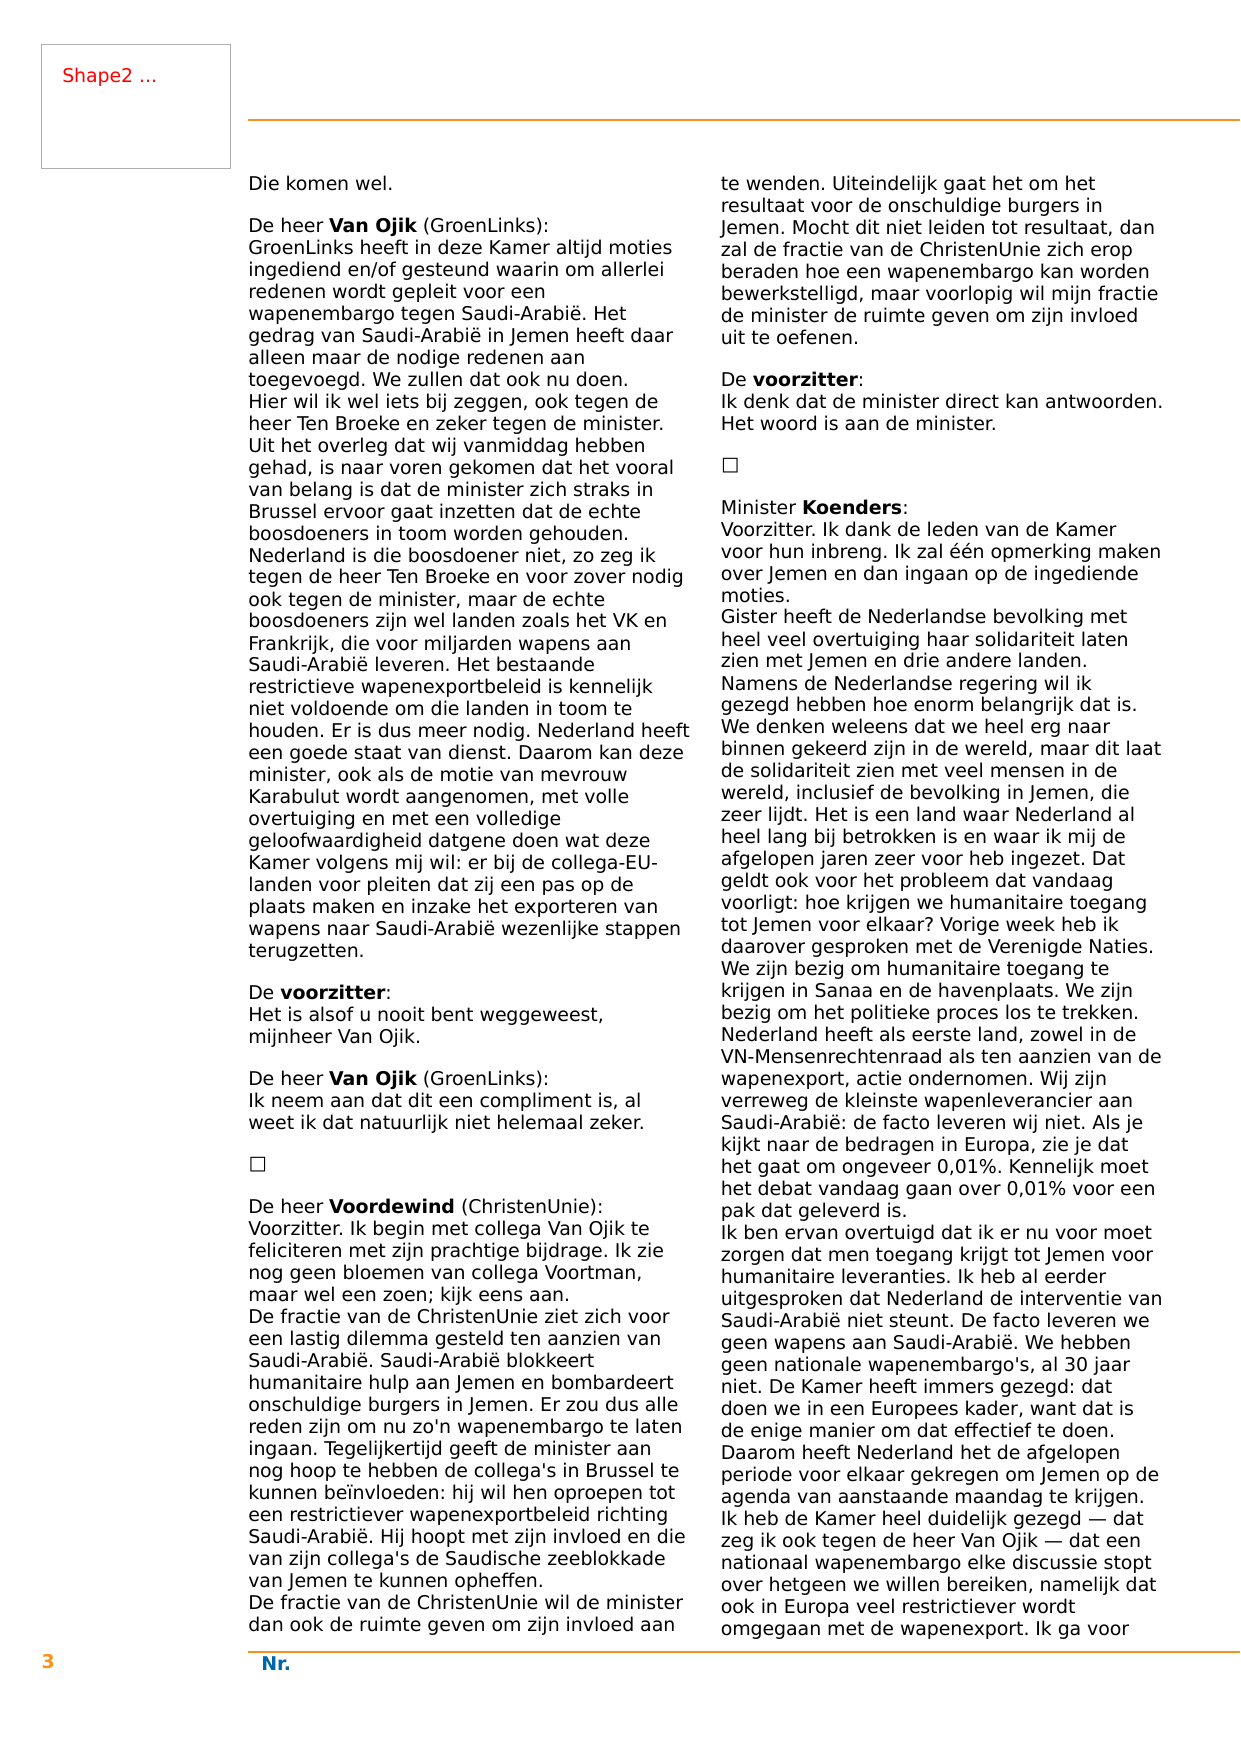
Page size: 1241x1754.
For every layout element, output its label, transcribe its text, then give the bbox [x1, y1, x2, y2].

text Ik denk dat de minister direct kan antwoorden. Het woord is aan de minister. [721, 391, 1163, 434]
text Die komen wel. [248, 173, 691, 195]
text Het is alsof u nooit bent weggeweest, mijnheer Van Ojik. [248, 1004, 691, 1048]
text Gister heeft de Nederlandse bevolking met heel veel overtuiging haar solidariteit laten zien met Jemen en drie andere landen. Namens de Nederlandse regering wil ik gezegd hebben hoe enorm belangrijk dat is. We denken weleens dat we heel erg naar binnen gekeerd zijn in de wereld, maar dit laat de solidariteit zien met veel mensen in de wereld, inclusief de bevolking in Jemen, die zeer lijdt. Het is een land waar Nederland al heel lang bij betrokken is en waar ik mij de afgelopen jaren zeer voor heb ingezet. Dat geldt ook voor het probleem dat vandaag voorligt: hoe krijgen we humanitaire toegang tot Jemen voor elkaar? Vorige week heb ik daarover gesproken met de Verenigde Naties. We zijn bezig om humanitaire toegang te krijgen in Sanaa en de havenplaats. We zijn bezig om het politieke proces los te trekken. Nederland heeft als eerste land, zowel in de VN-Mensenrechtenraad als ten aanzien van de wapenexport, actie ondernomen. Wij zijn verreweg de kleinste wapenleverancier aan Saudi-Arabië: de facto leveren wij niet. Als je kijkt naar de bedragen in Europa, zie je dat het gaat om ongeveer 0,01%. Kennelijk moet het debat vandaag gaan over 0,01% voor een pak dat geleverd is. [721, 606, 1163, 1222]
text De heer Van Ojik (GroenLinks): [248, 215, 691, 237]
text De fractie van de ChristenUnie ziet zich voor een lastig dilemma gesteld ten aanzien van Saudi-Arabië. Saudi-Arabië blokkeert humanitaire hulp aan Jemen en bombardeert onschuldige burgers in Jemen. Er zou dus alle reden zijn om nu zo'n wapenembargo te laten ingaan. Tegelijkertijd geeft de minister aan nog hoop te hebben de collega's in Brussel te kunnen beïnvloeden: hij wil hen oproepen tot een restrictiever wapenexportbeleid richting Saudi-Arabië. Hij hoopt met zijn invloed en die van zijn collega's de Saudische zeeblokkade van Jemen te kunnen opheffen. [248, 1306, 691, 1592]
text De voorzitter: [721, 369, 1163, 391]
text Minister Koenders: [721, 497, 1163, 518]
text Ik neem aan dat dit een compliment is, al weet ik dat natuurlijk niet helemaal zeker. [248, 1090, 691, 1134]
text GroenLinks heeft in deze Kamer altijd moties ingediend en/of gesteund waarin om allerlei redenen wordt gepleit voor een wapenembargo tegen Saudi-Arabië. Het gedrag van Saudi-Arabië in Jemen heeft daar alleen maar de nodige redenen aan toegevoegd. We zullen dat ook nu doen. [248, 237, 691, 391]
text ⬜ [721, 454, 1163, 477]
text De voorzitter: [248, 982, 691, 1004]
text De fractie van de ChristenUnie wil de minister dan ook de ruimte geven om zijn invloed aan [248, 1592, 691, 1636]
text ⬜ [248, 1154, 691, 1176]
text Ik ben ervan overtuigd dat ik er nu voor moet zorgen dat men toegang krijgt tot Jemen voor humanitaire leveranties. Ik heb al eerder uitgesproken dat Nederland de interventie van Saudi-Arabië niet steunt. De facto leveren we geen wapens aan Saudi-Arabië. We hebben geen nationale wapenembargo's, al 30 jaar niet. De Kamer heeft immers gezegd: dat doen we in een Europees kader, want dat is de enige manier om dat effectief te doen. Daarom heeft Nederland het de afgelopen periode voor elkaar gekregen om Jemen op de agenda van aanstaande maandag te krijgen. Ik heb de Kamer heel duidelijk gezegd — dat zeg ik ook tegen de heer Van Ojik — dat een nationaal wapenembargo elke discussie stopt over hetgeen we willen bereiken, namelijk dat ook in Europa veel restrictiever wordt omgegaan met de wapenexport. Ik ga voor [721, 1222, 1163, 1639]
text De heer Van Ojik (GroenLinks): [248, 1068, 691, 1090]
text Voorzitter. Ik dank de leden van de Kamer voor hun inbreng. Ik zal één opmerking maken over Jemen en dan ingaan op de ingediende moties. [721, 518, 1163, 606]
text te wenden. Uiteindelijk gaat het om het resultaat voor de onschuldige burgers in Jemen. Mocht dit niet leiden tot resultaat, dan zal de fractie van de ChristenUnie zich erop beraden hoe een wapenembargo kan worden bewerkstelligd, maar voorlopig wil mijn fractie de minister de ruimte geven om zijn invloed uit te oefenen. [721, 173, 1163, 349]
text Hier wil ik wel iets bij zeggen, ook tegen de heer Ten Broeke en zeker tegen de minister. Uit het overleg dat wij vanmiddag hebben gehad, is naar voren gekomen dat het vooral van belang is dat de minister zich straks in Brussel ervoor gaat inzetten dat de echte boosdoeners in toom worden gehouden. Nederland is die boosdoener niet, zo zeg ik tegen de heer Ten Broeke en voor zover nodig ook tegen de minister, maar de echte boosdoeners zijn wel landen zoals het VK en Frankrijk, die voor miljarden wapens aan Saudi-Arabië leveren. Het bestaande restrictieve wapenexportbeleid is kennelijk niet voldoende om die landen in toom te houden. Er is dus meer nodig. Nederland heeft een goede staat van dienst. Daarom kan deze minister, ook als de motie van mevrouw Karabulut wordt aangenomen, met volle overtuiging en met een volledige geloofwaardigheid datgene doen wat deze Kamer volgens mij wil: er bij de collega-EU-landen voor pleiten dat zij een pas op de plaats maken en inzake het exporteren van wapens naar Saudi-Arabië wezenlijke stappen terugzetten. [248, 391, 691, 962]
text Voorzitter. Ik begin met collega Van Ojik te feliciteren met zijn prachtige bijdrage. Ik zie nog geen bloemen van collega Voortman, maar wel een zoen; kijk eens aan. [248, 1218, 691, 1306]
text De heer Voordewind (ChristenUnie): [248, 1196, 691, 1218]
